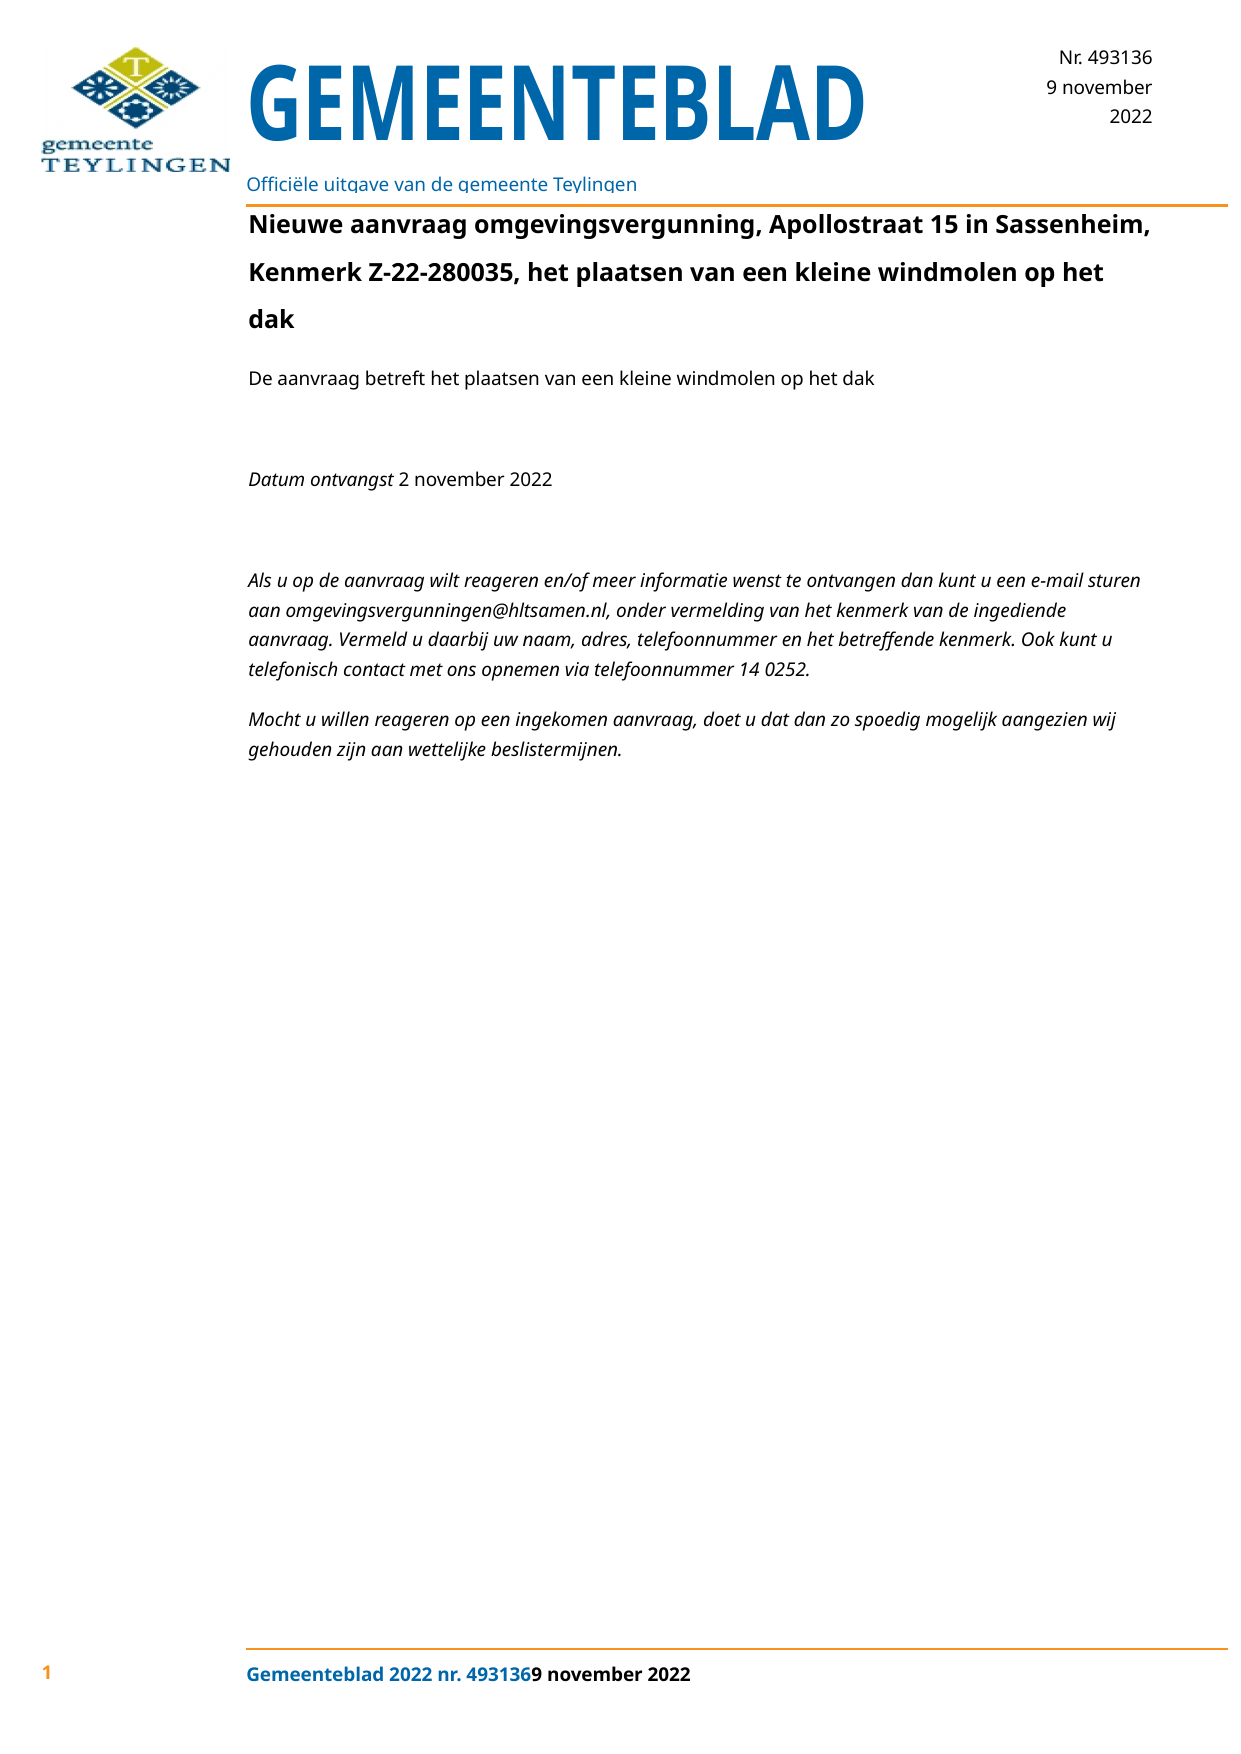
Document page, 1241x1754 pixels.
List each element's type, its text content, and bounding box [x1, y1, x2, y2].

text Als u op de aanvraag wilt reageren en/of meer informatie wenst te ontvangen dan kunt u een e-mail sturen aan omgevingsvergunningen@hltsamen.nl, onder vermelding van het kenmerk van de ingediende aanvraag. Vermeld u daarbij uw naam, adres, telefoonnummer en het betreffende kenmerk. Ook kunt u telefonisch contact met ons opnemen via telefoonnummer 14 0252. [248, 567, 1152, 682]
text Mocht u willen reageren op een ingekomen aanvraag, doet u dat dan zo spoedig mogelijk aangezien wij gehouden zijn aan wettelijke beslistermijnen. [248, 706, 1152, 762]
text De aanvraag betreft het plaatsen van een kleine windmolen op het dak [248, 366, 1152, 391]
text Datum ontvangst 2 november 2022 [248, 466, 1152, 492]
text Nieuwe aanvraag omgevingsvergunning, Apollostraat 15 in Sassenheim, Kenmerk Z-22-280035, het plaatsen van een kleine windmolen op het dak [248, 207, 1152, 336]
picture [41, 47, 231, 172]
